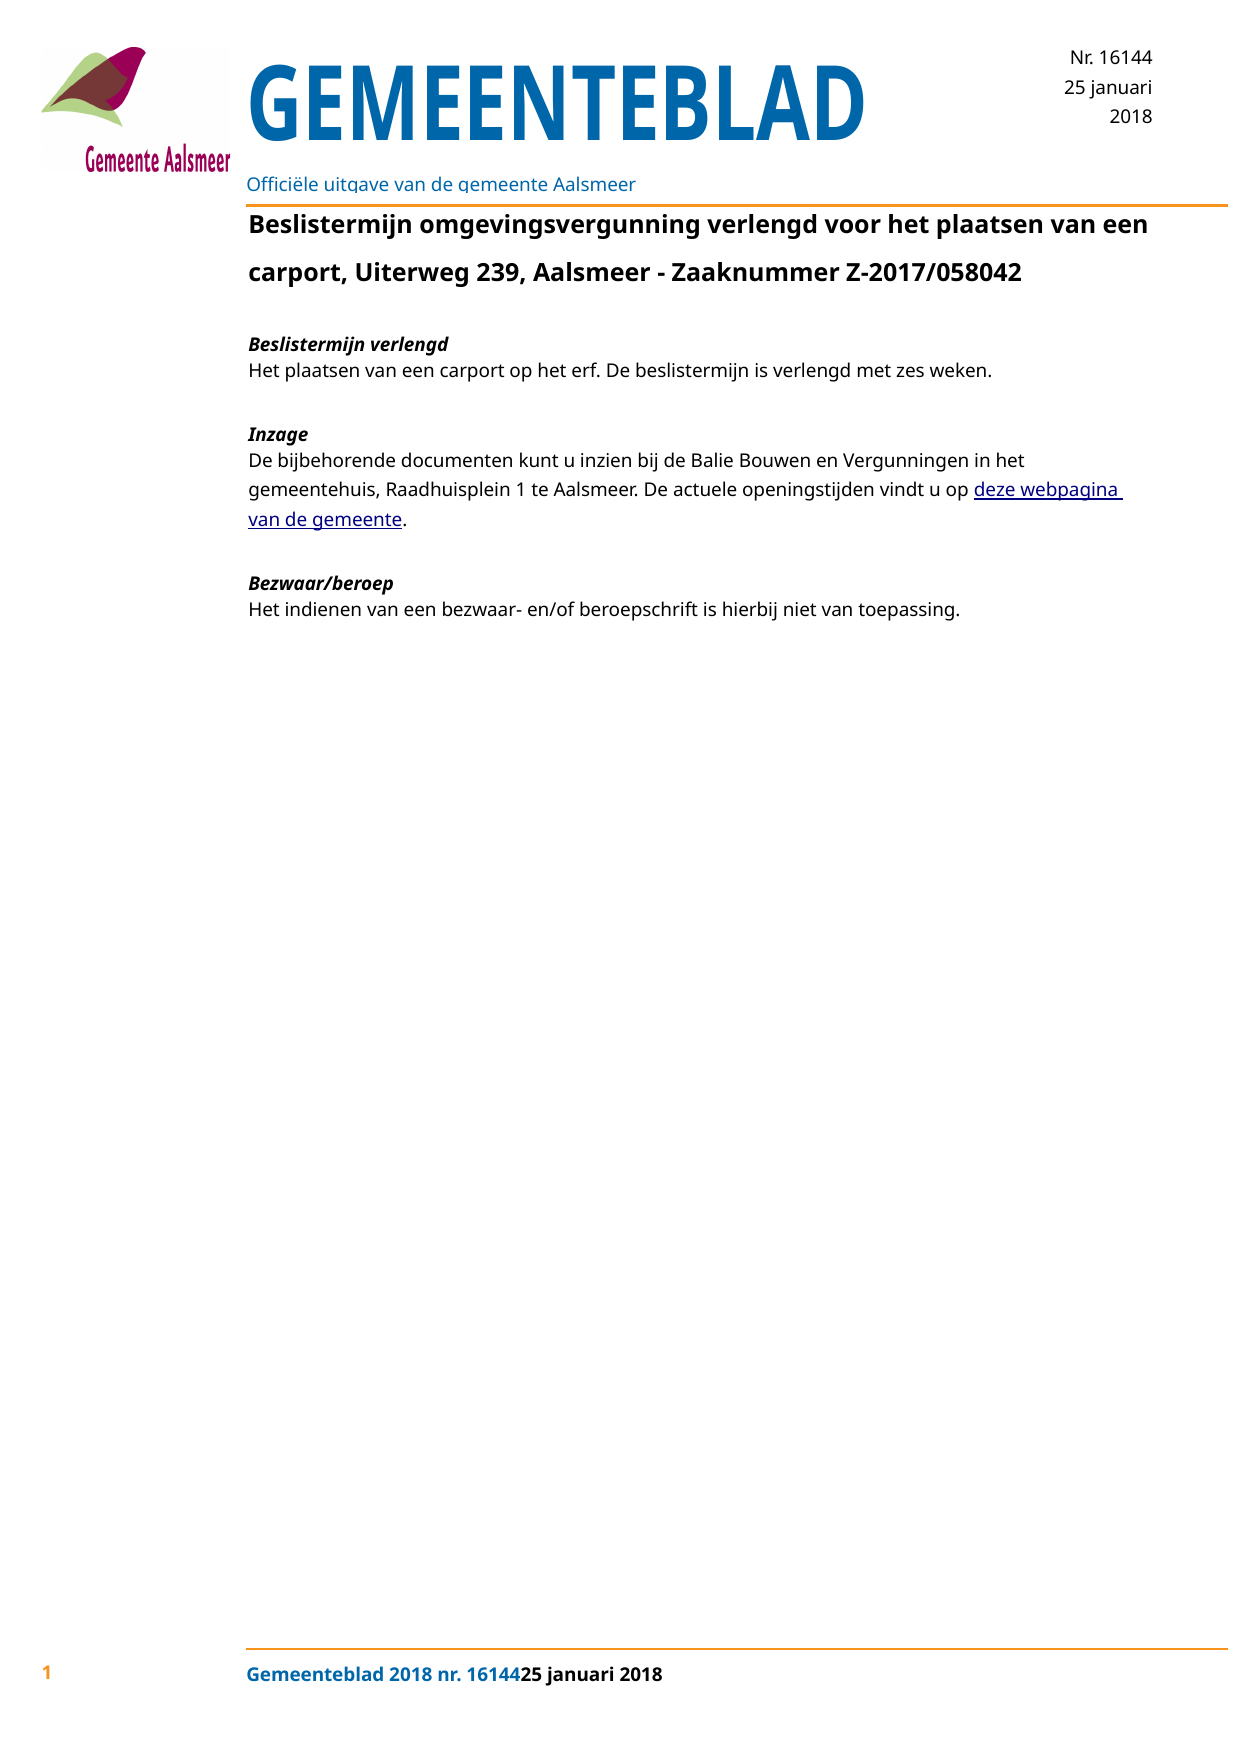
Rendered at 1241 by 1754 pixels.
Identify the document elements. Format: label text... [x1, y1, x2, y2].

text Het plaatsen van een carport op het erf. De beslistermijn is verlengd met zes weken. [248, 357, 1152, 383]
text Beslistermijn omgevingsvergunning verlengd voor het plaatsen van een carport, Uiterweg 239, Aalsmeer - Zaaknummer Z-2017/058042 [248, 207, 1152, 288]
text Het indienen van een bezwaar- en/of beroepschrift is hierbij niet van toepassing. [248, 596, 1152, 621]
text De bijbehorende documenten kunt u inzien bij de Balie Bouwen en Vergunningen in het gemeentehuis, Raadhuisplein 1 te Aalsmeer. De actuele openingstijden vindt u op deze webpagina van de gemeente. [248, 447, 1152, 532]
text Bezwaar/beroep [248, 570, 1152, 596]
text Inzage [248, 421, 1152, 447]
picture [41, 47, 231, 172]
text Beslistermijn verlengd [248, 331, 1152, 357]
